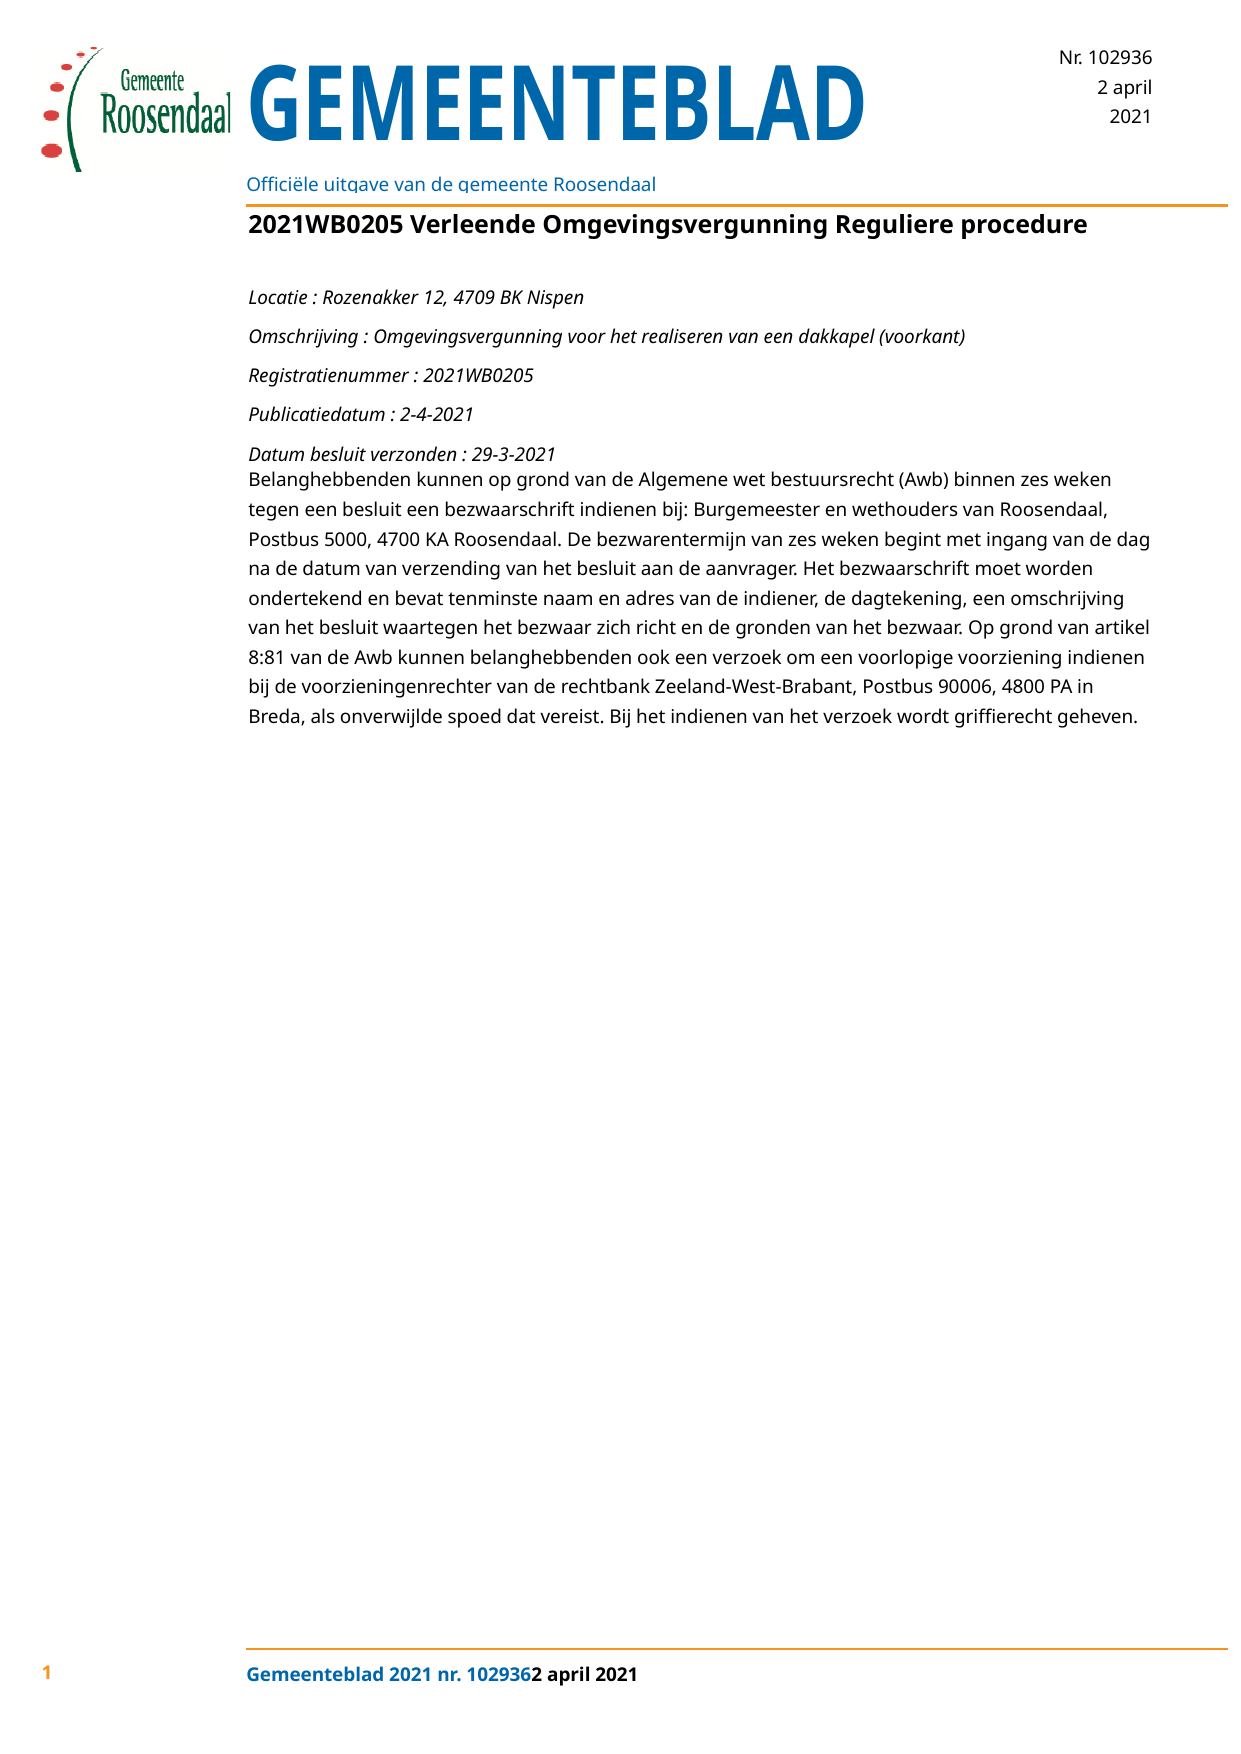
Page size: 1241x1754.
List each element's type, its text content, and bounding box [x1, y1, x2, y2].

text 2021WB0205 Verleende Omgevingsvergunning Reguliere procedure [248, 207, 1152, 241]
text Datum besluit verzonden : 29-3-2021 [248, 441, 1152, 467]
picture [41, 47, 231, 172]
text Publicatiedatum : 2-4-2021 [248, 402, 1152, 427]
text Locatie : Rozenakker 12, 4709 BK Nispen [248, 284, 1152, 309]
text Registratienummer : 2021WB0205 [248, 362, 1152, 388]
text Belanghebbenden kunnen op grond van de Algemene wet bestuursrecht (Awb) binnen zes weken tegen een besluit een bezwaarschrift indienen bij: Burgemeester en wethouders van Roosendaal, Postbus 5000, 4700 KA Roosendaal. De bezwarentermijn van zes weken begint met ingang van de dag na de datum van verzending van het besluit aan de aanvrager. Het bezwaarschrift moet worden ondertekend en bevat tenminste naam en adres van de indiener, de dagtekening, een omschrijving van het besluit waartegen het bezwaar zich richt en de gronden van het bezwaar. Op grond van artikel 8:81 van de Awb kunnen belanghebbenden ook een verzoek om een voorlopige voorziening indienen bij de voorzieningenrechter van de rechtbank Zeeland-West-Brabant, Postbus 90006, 4800 PA in Breda, als onverwijlde spoed dat vereist. Bij het indienen van het verzoek wordt griffierecht geheven. [248, 467, 1152, 729]
text Omschrijving : Omgevingsvergunning voor het realiseren van een dakkapel (voorkant) [248, 323, 1152, 349]
